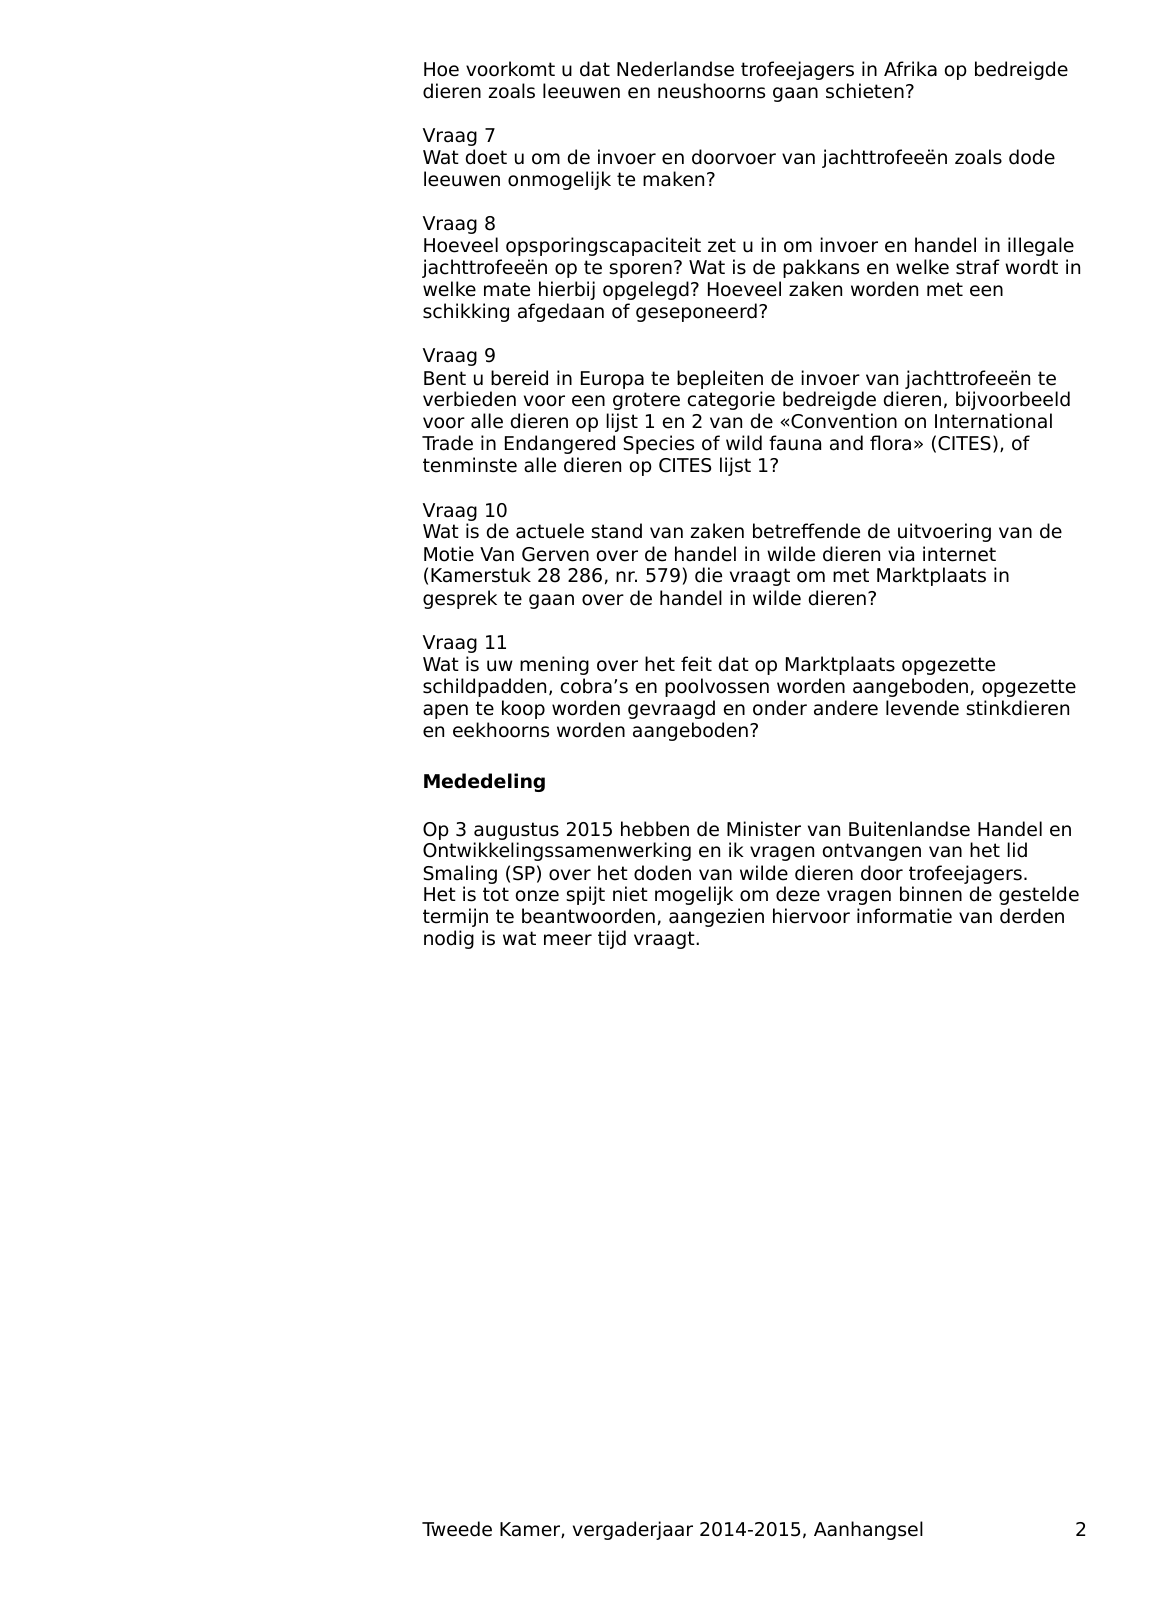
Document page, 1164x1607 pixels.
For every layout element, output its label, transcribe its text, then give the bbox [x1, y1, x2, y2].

text Vraag 10 [422, 499, 1087, 521]
text Vraag 8 [422, 213, 1087, 235]
text Het is tot onze spijt niet mogelijk om deze vragen binnen de gestelde termijn te beantwoorden, aangezien hiervoor informatie van derden nodig is wat meer tijd vraagt. [422, 884, 1087, 950]
text Wat is de actuele stand van zaken betreffende de uitvoering van de Motie Van Gerven over de handel in wilde dieren via internet (Kamerstuk 28 286, nr. 579) die vraagt om met Marktplaats in gesprek te gaan over de handel in wilde dieren? [422, 521, 1087, 609]
text Hoeveel opsporingscapaciteit zet u in om invoer en handel in illegale jachttrofeeën op te sporen? Wat is de pakkans en welke straf wordt in welke mate hierbij opgelegd? Hoeveel zaken worden met een schikking afgedaan of geseponeerd? [422, 235, 1087, 323]
text Vraag 9 [422, 345, 1087, 367]
text Op 3 augustus 2015 hebben de Minister van Buitenlandse Handel en Ontwikkelingssamenwerking en ik vragen ontvangen van het lid Smaling (SP) over het doden van wilde dieren door trofeejagers. [422, 818, 1087, 884]
text Vraag 11 [422, 632, 1087, 653]
text Wat doet u om de invoer en doorvoer van jachttrofeeën zoals dode leeuwen onmogelijk te maken? [422, 147, 1087, 191]
text Bent u bereid in Europa te bepleiten de invoer van jachttrofeeën te verbieden voor een grotere categorie bedreigde dieren, bijvoorbeeld voor alle dieren op lijst 1 en 2 van de «Convention on International Trade in Endangered Species of wild fauna and flora» (CITES), of tenminste alle dieren op CITES lijst 1? [422, 367, 1087, 477]
text Vraag 7 [422, 125, 1087, 147]
text Hoe voorkomt u dat Nederlandse trofeejagers in Afrika op bedreigde dieren zoals leeuwen en neushoorns gaan schieten? [422, 59, 1087, 103]
text Wat is uw mening over het feit dat op Marktplaats opgezette schildpadden, cobra’s en poolvossen worden aangeboden, opgezette apen te koop worden gevraagd en onder andere levende stinkdieren en eekhoorns worden aangeboden? [422, 653, 1087, 741]
subtitle Mededeling [422, 771, 1087, 793]
